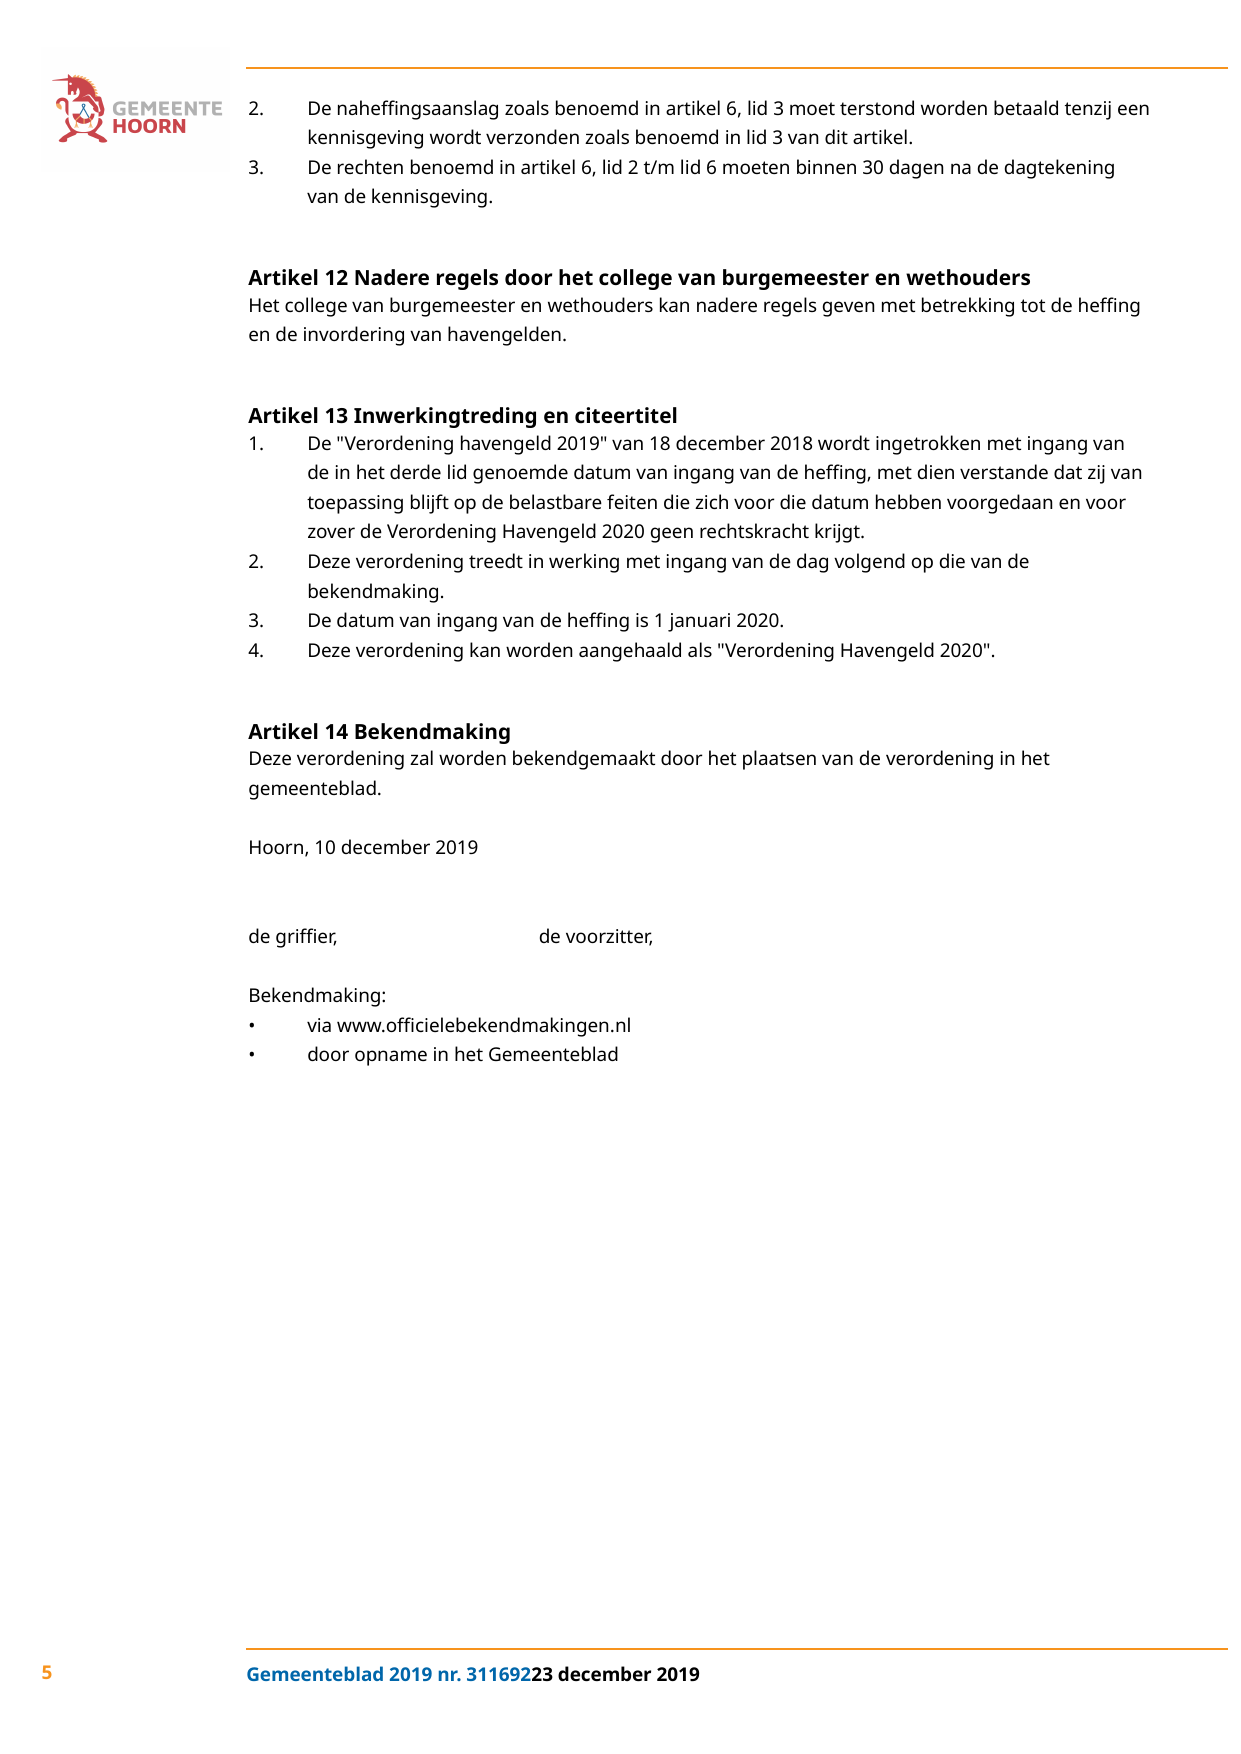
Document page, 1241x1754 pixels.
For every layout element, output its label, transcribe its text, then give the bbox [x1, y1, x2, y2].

list De datum van ingang van de heffing is 1 januari 2020. [248, 607, 1152, 633]
text de griffier, de voorzitter, [248, 923, 1152, 949]
text Hoorn, 10 december 2019 [248, 834, 1152, 860]
text Deze verordening zal worden bekendgemaakt door het plaatsen van de verordening in het gemeenteblad. [248, 746, 1152, 801]
list De "Verordening havengeld 2019" van 18 december 2018 wordt ingetrokken met ingang van de in het derde lid genoemde datum van ingang van de heffing, met dien verstande dat zij van toepassing blijft op de belastbare feiten die zich voor die datum hebben voorgedaan en voor zover de Verordening Havengeld 2020 geen rechtskracht krijgt. [248, 430, 1152, 544]
text Artikel 12 Nadere regels door het college van burgemeester en wethouders [248, 263, 1152, 292]
text Artikel 13 Inwerkingtreding en citeertitel [248, 402, 1152, 430]
list door opname in het Gemeenteblad [248, 1041, 1152, 1067]
picture [41, 47, 231, 172]
text Bekendmaking: [248, 982, 1152, 1008]
list Deze verordening kan worden aangehaald als "Verordening Havengeld 2020". [248, 637, 1152, 663]
list Deze verordening treedt in werking met ingang van de dag volgend op die van de bekendmaking. [248, 548, 1152, 604]
text Het college van burgemeester en wethouders kan nadere regels geven met betrekking tot de heffing en de invordering van havengelden. [248, 292, 1152, 347]
text Artikel 14 Bekendmaking [248, 717, 1152, 746]
list De naheffingsaanslag zoals benoemd in artikel 6, lid 3 moet terstond worden betaald tenzij een kennisgeving wordt verzonden zoals benoemd in lid 3 van dit artikel. [248, 95, 1152, 150]
list De rechten benoemd in artikel 6, lid 2 t/m lid 6 moeten binnen 30 dagen na de dagtekening van de kennisgeving. [248, 154, 1152, 209]
list via www.officielebekendmakingen.nl [248, 1012, 1152, 1037]
